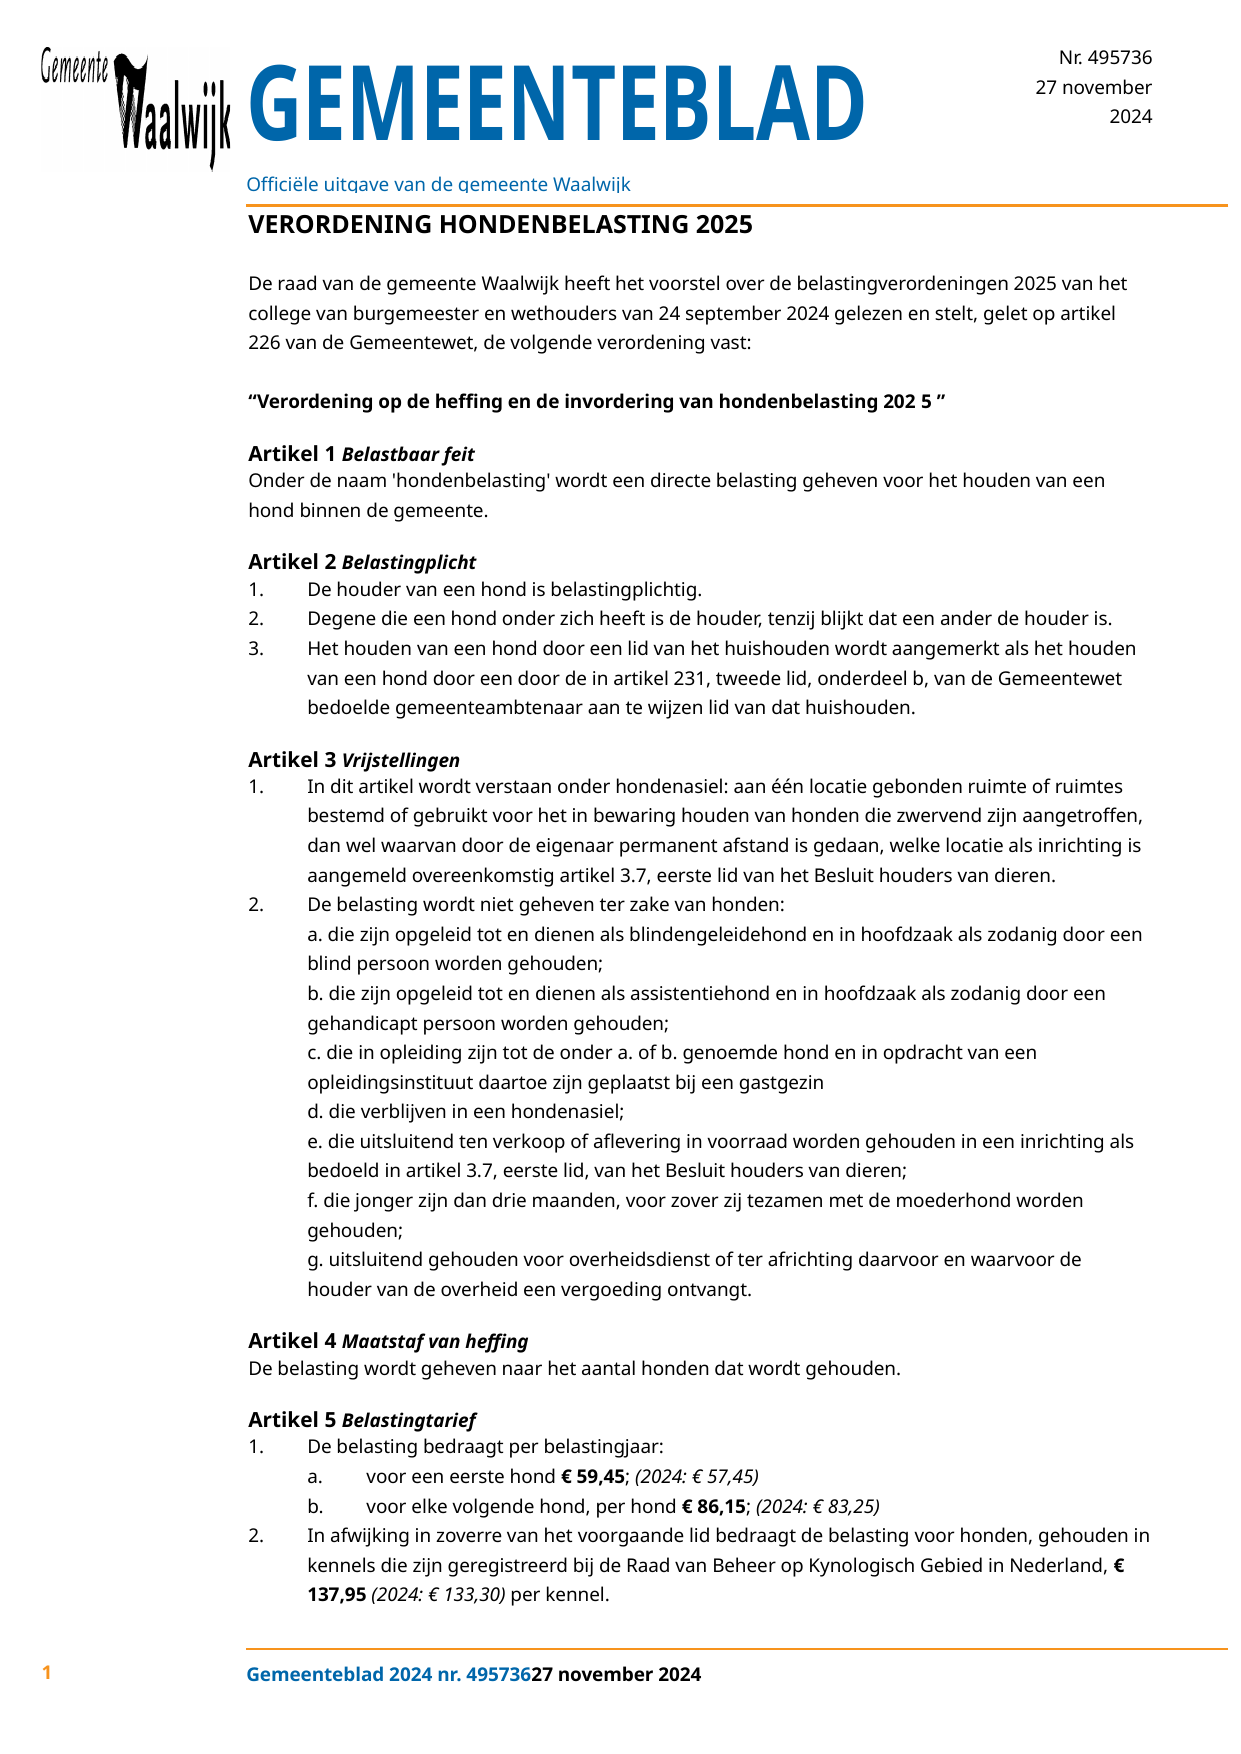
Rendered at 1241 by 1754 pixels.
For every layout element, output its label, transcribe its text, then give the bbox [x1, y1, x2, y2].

list e. die uitsluitend ten verkoop of aflevering in voorraad worden gehouden in een inrichting als bedoeld in artikel 3.7, eerste lid, van het Besluit houders van dieren; [248, 1128, 1152, 1183]
text Artikel 5 Belastingtarief [248, 1405, 1152, 1434]
list f. die jonger zijn dan drie maanden, voor zover zij tezamen met de moederhond worden gehouden; [248, 1187, 1152, 1243]
text Artikel 2 Belastingplicht [248, 547, 1152, 576]
list In dit artikel wordt verstaan onder hondenasiel: aan één locatie gebonden ruimte of ruimtes bestemd of gebruikt voor het in bewaring houden van honden die zwervend zijn aangetroffen, dan wel waarvan door de eigenaar permanent afstand is gedaan, welke locatie als inrichting is aangemeld overeenkomstig artikel 3.7, eerste lid van het Besluit houders van dieren. [248, 773, 1152, 888]
list Het houden van een hond door een lid van het huishouden wordt aangemerkt als het houden van een hond door een door de in artikel 231, tweede lid, onderdeel b, van de Gemeentewet bedoelde gemeenteambtenaar aan te wijzen lid van dat huishouden. [248, 635, 1152, 720]
picture [41, 47, 231, 172]
list a. die zijn opgeleid tot en dienen als blindengeleidehond en in hoofdzaak als zodanig door een blind persoon worden gehouden; [248, 921, 1152, 976]
list d. die verblijven in een hondenasiel; [248, 1098, 1152, 1124]
text Artikel 1 Belastbaar feit [248, 439, 1152, 467]
list In afwijking in zoverre van het voorgaande lid bedraagt de belasting voor honden, gehouden in kennels die zijn geregistreerd bij de Raad van Beheer op Kynologisch Gebied in Nederland, € 137,95 (2024: € 133,30) per kennel. [248, 1522, 1152, 1607]
text Onder de naam 'hondenbelasting' wordt een directe belasting geheven voor het houden van een hond binnen de gemeente. [248, 467, 1152, 523]
list De belasting bedraagt per belastingjaar: [248, 1434, 1152, 1459]
list De belasting wordt niet geheven ter zake van honden: [248, 891, 1152, 917]
text “Verordening op de heffing en de invordering van hondenbelasting 202 5 ” [248, 389, 1152, 414]
list b. die zijn opgeleid tot en dienen als assistentiehond en in hoofdzaak als zodanig door een gehandicapt persoon worden gehouden; [248, 980, 1152, 1036]
list Degene die een hond onder zich heeft is de houder, tenzij blijkt dat een ander de houder is. [248, 606, 1152, 631]
text Artikel 4 Maatstaf van heffing [248, 1326, 1152, 1355]
list voor elke volgende hond, per hond € 86,15; (2024: € 83,25) [307, 1493, 1152, 1519]
text De raad van de gemeente Waalwijk heeft het voorstel over de belastingverordeningen 2025 van het college van burgemeester en wethouders van 24 september 2024 gelezen en stelt, gelet op artikel 226 van de Gemeentewet, de volgende verordening vast: [248, 270, 1152, 355]
list De houder van een hond is belastingplichtig. [248, 576, 1152, 602]
text De belasting wordt geheven naar het aantal honden dat wordt gehouden. [248, 1355, 1152, 1381]
text VERORDENING HONDENBELASTING 2025 [248, 207, 1152, 241]
list voor een eerste hond € 59,45; (2024: € 57,45) [307, 1463, 1152, 1489]
list c. die in opleiding zijn tot de onder a. of b. genoemde hond en in opdracht van een opleidingsinstituut daartoe zijn geplaatst bij een gastgezin [248, 1039, 1152, 1095]
list g. uitsluitend gehouden voor overheidsdienst of ter africhting daarvoor en waarvoor de houder van de overheid een vergoeding ontvangt. [248, 1246, 1152, 1302]
text Artikel 3 Vrijstellingen [248, 745, 1152, 773]
